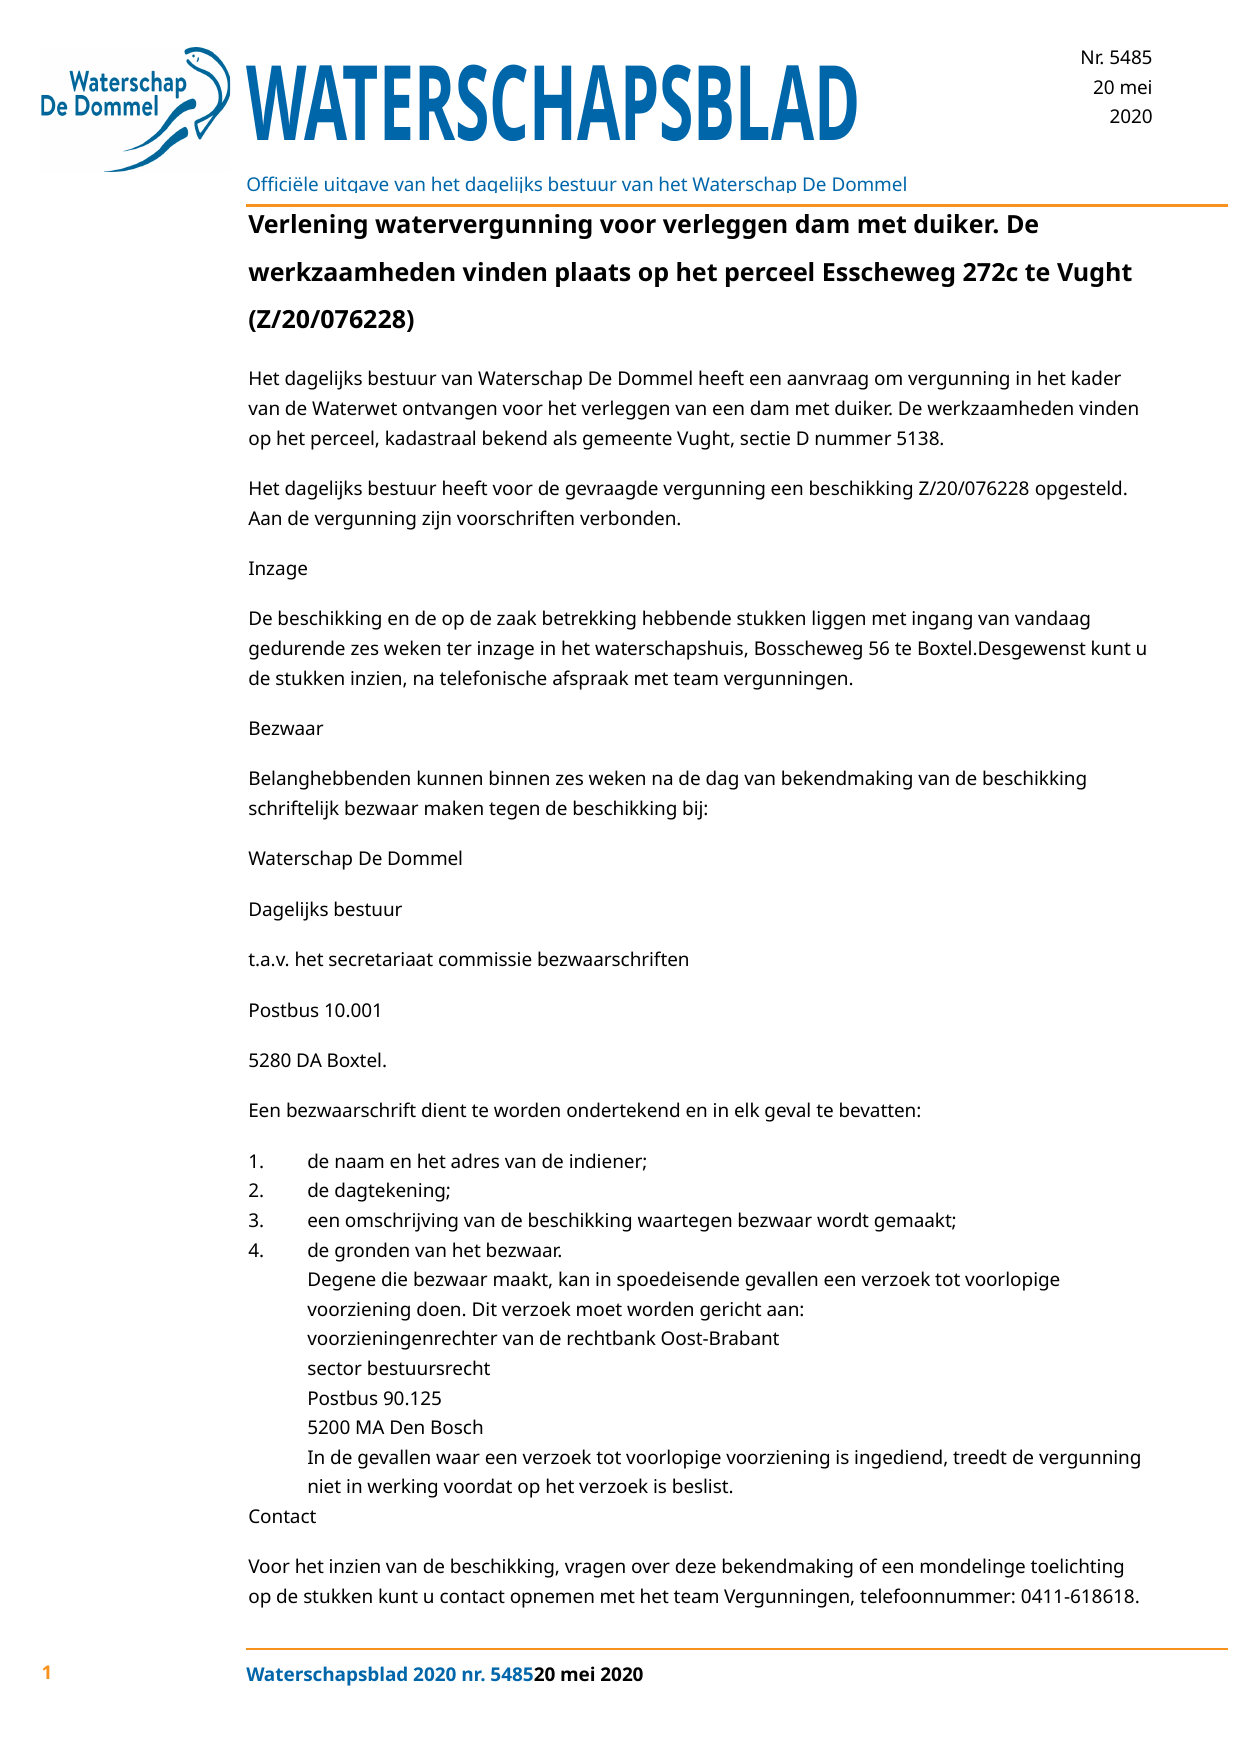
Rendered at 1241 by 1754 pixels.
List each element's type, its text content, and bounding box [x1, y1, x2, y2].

text Een bezwaarschrift dient te worden ondertekend en in elk geval te bevatten: [248, 1098, 1152, 1123]
picture [204, 47, 231, 76]
list de dagtekening; [248, 1178, 1152, 1203]
text Het dagelijks bestuur heeft voor de gevraagde vergunning een beschikking Z/20/076228 opgesteld. Aan de vergunning zijn voorschriften verbonden. [248, 475, 1152, 530]
text Voor het inzien van de beschikking, vragen over deze bekendmaking of een mondelinge toelichting op de stukken kunt u contact opnemen met het team Vergunningen, telefoonnummer: 0411-618618. [248, 1553, 1152, 1609]
text Contact [248, 1503, 1152, 1529]
text Postbus 10.001 [248, 997, 1152, 1022]
picture [41, 47, 231, 172]
list sector bestuursrecht [248, 1355, 1152, 1381]
list de naam en het adres van de indiener; [248, 1148, 1152, 1174]
list Degene die bezwaar maakt, kan in spoedeisende gevallen een verzoek tot voorlopige voorziening doen. Dit verzoek moet worden gericht aan: [248, 1266, 1152, 1322]
list de gronden van het bezwaar. [248, 1237, 1152, 1262]
text 5280 DA Boxtel. [248, 1047, 1152, 1073]
picture [198, 118, 210, 131]
text Belanghebbenden kunnen binnen zes weken na de dag van bekendmaking van de beschikking schriftelijk bezwaar maken tegen de beschikking bij: [248, 766, 1152, 821]
picture [45, 99, 51, 111]
text Verlening watervergunning voor verleggen dam met duiker. De werkzaamheden vinden plaats op het perceel Esscheweg 272c te Vught (Z/20/076228) [248, 207, 1152, 336]
list 5200 MA Den Bosch [248, 1414, 1152, 1440]
list In de gevallen waar een verzoek tot voorlopige voorziening is ingediend, treedt de vergunning niet in werking voordat op het verzoek is beslist. [248, 1444, 1152, 1499]
text Waterschap De Dommel [248, 846, 1152, 871]
text Het dagelijks bestuur van Waterschap De Dommel heeft een aanvraag om vergunning in het kader van de Waterwet ontvangen voor het verleggen van een dam met duiker. De werkzaamheden vinden op het perceel, kadastraal bekend als gemeente Vught, sectie D nummer 5138. [248, 366, 1152, 450]
text Bezwaar [248, 715, 1152, 741]
text Inzage [248, 555, 1152, 581]
list Postbus 90.125 [248, 1385, 1152, 1410]
text De beschikking en de op de zaak betrekking hebbende stukken liggen met ingang van vandaag gedurende zes weken ter inzage in het waterschapshuis, Bosscheweg 56 te Boxtel.Desgewenst kunt u de stukken inzien, na telefonische afspraak met team vergunningen. [248, 606, 1152, 690]
text Dagelijks bestuur [248, 896, 1152, 922]
list een omschrijving van de beschikking waartegen bezwaar wordt gemaakt; [248, 1207, 1152, 1233]
text t.a.v. het secretariaat commissie bezwaarschriften [248, 946, 1152, 972]
list voorzieningenrechter van de rechtbank Oost-Brabant [248, 1326, 1152, 1351]
